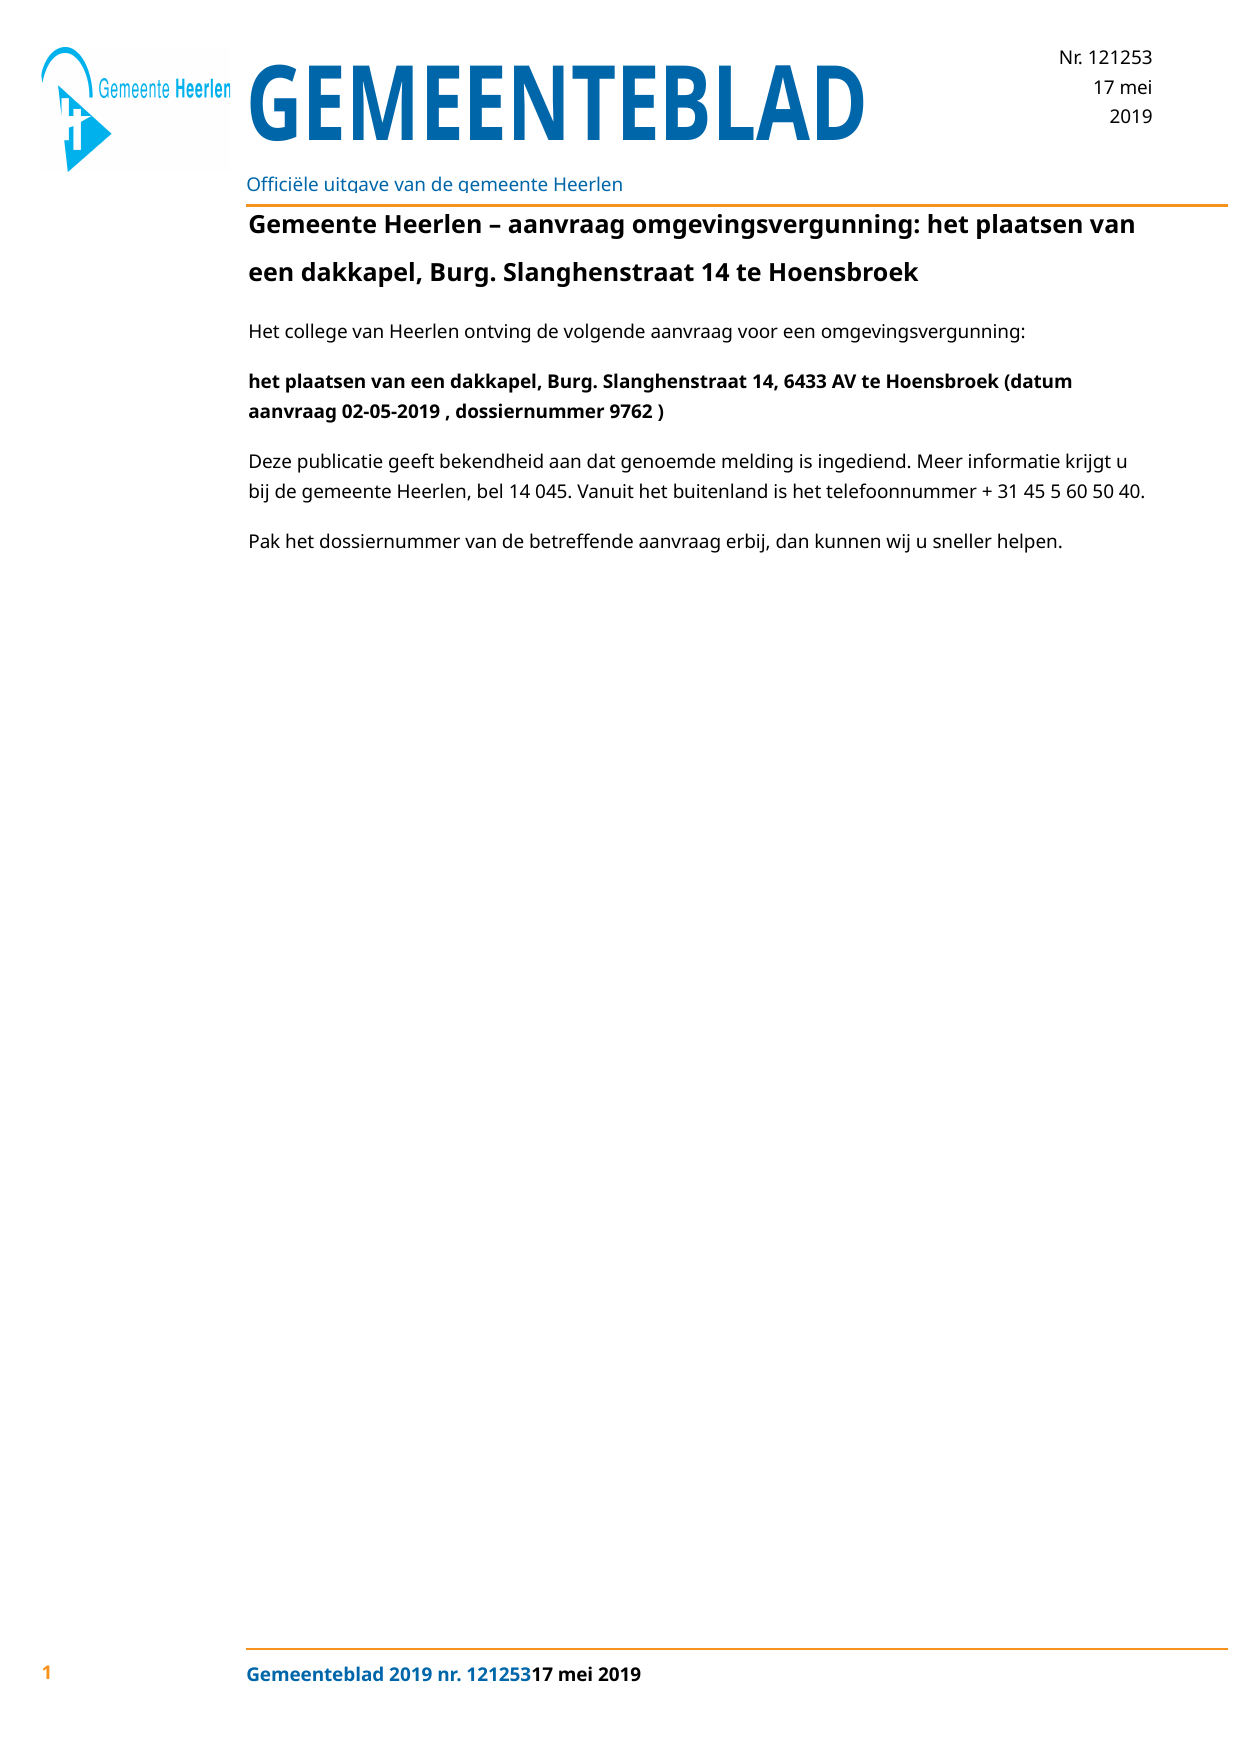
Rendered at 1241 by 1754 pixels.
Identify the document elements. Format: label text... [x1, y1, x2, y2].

text Het college van Heerlen ontving de volgende aanvraag voor een omgevingsvergunning: [248, 318, 1152, 344]
text Pak het dossiernummer van de betreffende aanvraag erbij, dan kunnen wij u sneller helpen. [248, 528, 1152, 554]
text Deze publicatie geeft bekendheid aan dat genoemde melding is ingediend. Meer informatie krijgt u bij de gemeente Heerlen, bel 14 045. Vanuit het buitenland is het telefoonnummer + 31 45 5 60 50 40. [248, 448, 1152, 504]
text het plaatsen van een dakkapel, Burg. Slanghenstraat 14, 6433 AV te Hoensbroek (datum aanvraag 02-05-2019 , dossiernummer 9762 ) [248, 368, 1152, 424]
text Gemeente Heerlen – aanvraag omgevingsvergunning: het plaatsen van een dakkapel, Burg. Slanghenstraat 14 te Hoensbroek [248, 207, 1152, 288]
picture [41, 47, 231, 172]
picture [41, 47, 58, 70]
